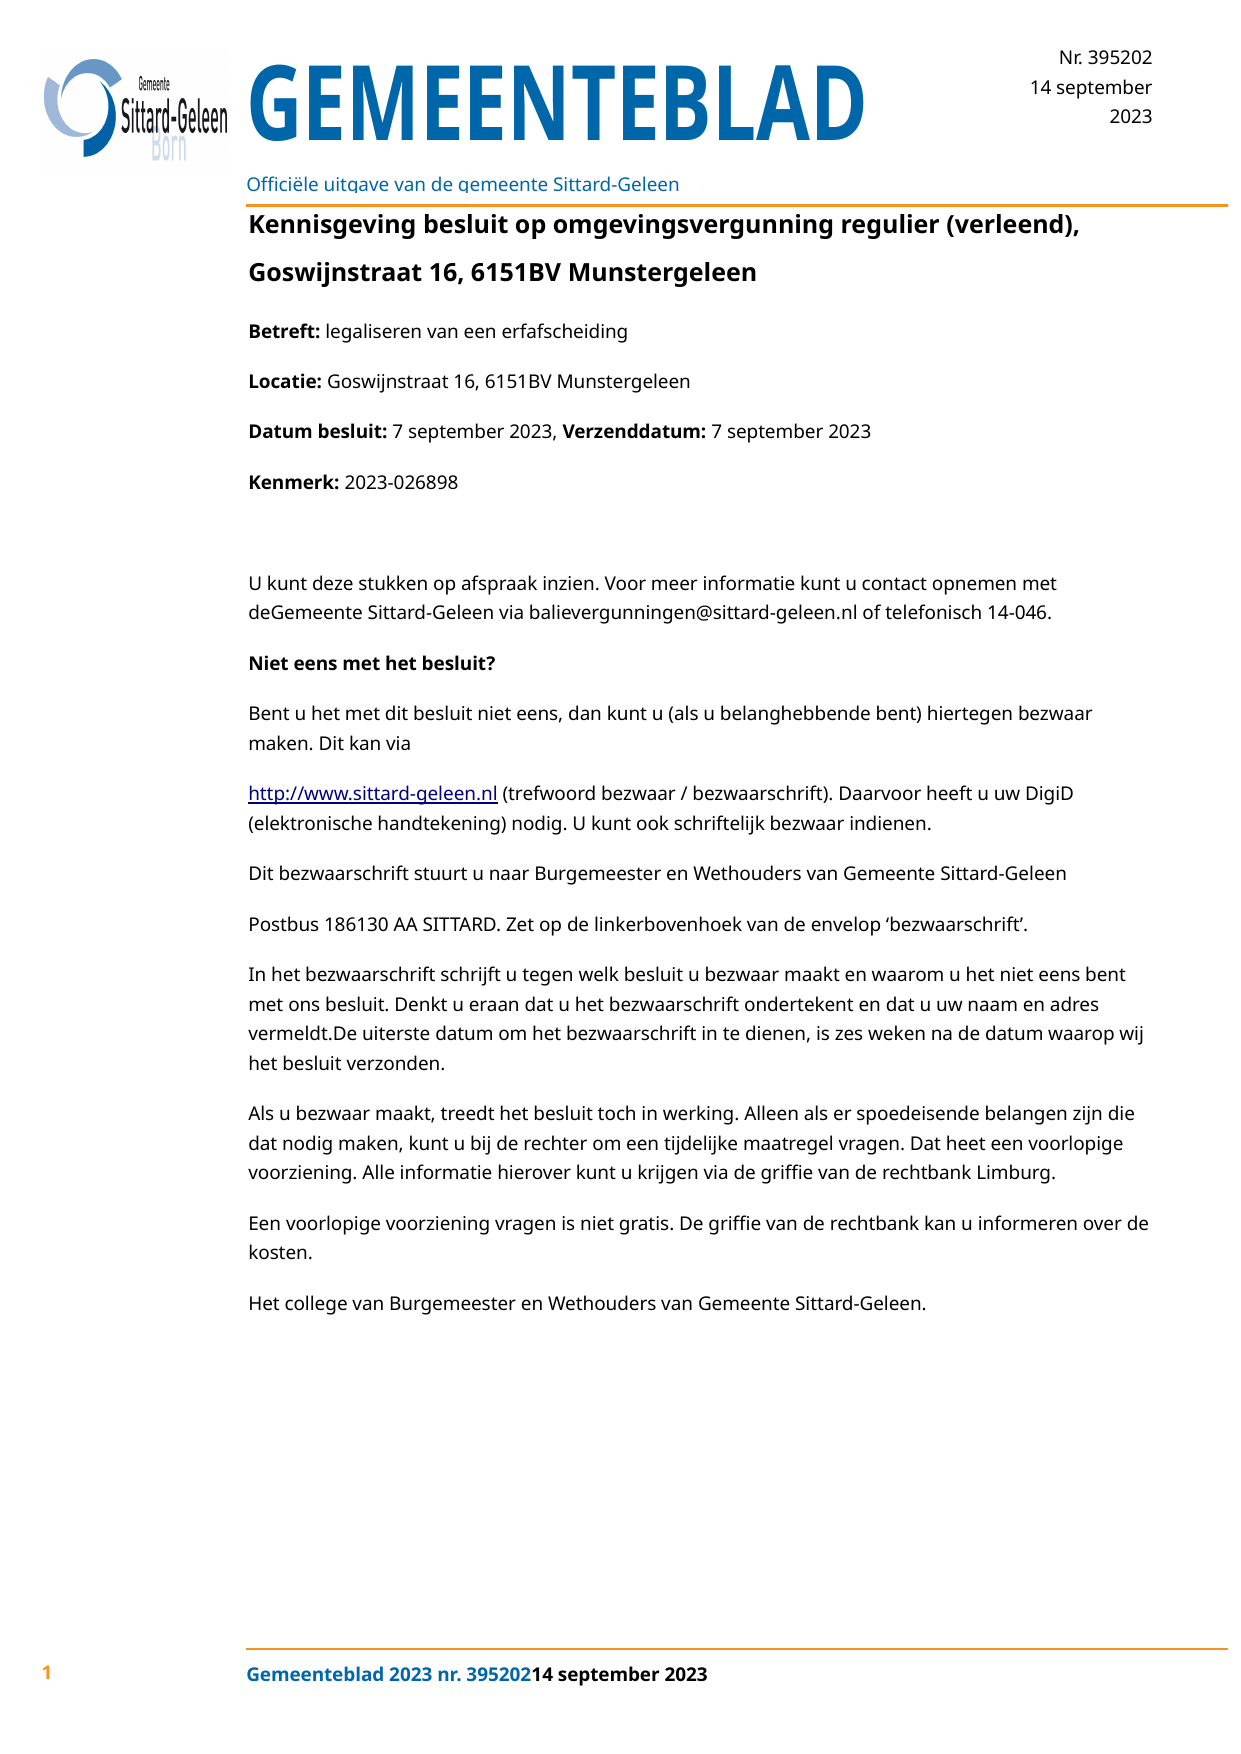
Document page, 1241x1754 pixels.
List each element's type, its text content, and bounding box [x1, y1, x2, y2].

text Bent u het met dit besluit niet eens, dan kunt u (als u belanghebbende bent) hiertegen bezwaar maken. Dit kan via [248, 700, 1152, 756]
text Het college van Burgemeester en Wethouders van Gemeente Sittard-Geleen. [248, 1290, 1152, 1316]
text Betreft: legaliseren van een erfafscheiding [248, 318, 1152, 344]
text In het bezwaarschrift schrijft u tegen welk besluit u bezwaar maakt en waarom u het niet eens bent met ons besluit. Denkt u eraan dat u het bezwaarschrift ondertekent en dat u uw naam en adres vermeldt.De uiterste datum om het bezwaarschrift in te dienen, is zes weken na de datum waarop wij het besluit verzonden. [248, 961, 1152, 1076]
text Dit bezwaarschrift stuurt u naar Burgemeester en Wethouders van Gemeente Sittard-Geleen [248, 860, 1152, 886]
text Niet eens met het besluit? [248, 650, 1152, 676]
text Locatie: Goswijnstraat 16, 6151BV Munstergeleen [248, 368, 1152, 394]
text U kunt deze stukken op afspraak inzien. Voor meer informatie kunt u contact opnemen met deGemeente Sittard-Geleen via balievergunningen@sittard-geleen.nl of telefonisch 14-046. [248, 570, 1152, 625]
text Een voorlopige voorziening vragen is niet gratis. De griffie van de rechtbank kan u informeren over de kosten. [248, 1210, 1152, 1265]
text Kennisgeving besluit op omgevingsvergunning regulier (verleend), Goswijnstraat 16, 6151BV Munstergeleen [248, 207, 1152, 288]
text http://www.sittard-geleen.nl (trefwoord bezwaar / bezwaarschrift). Daarvoor heeft u uw DigiD (elektronische handtekening) nodig. U kunt ook schriftelijk bezwaar indienen. [248, 780, 1152, 836]
text Datum besluit: 7 september 2023, Verzenddatum: 7 september 2023 [248, 419, 1152, 444]
text Postbus 186130 AA SITTARD. Zet op de linkerbovenhoek van de envelop ‘bezwaarschrift’. [248, 911, 1152, 937]
text Kenmerk: 2023-026898 [248, 469, 1152, 495]
picture [41, 47, 231, 172]
text Als u bezwaar maakt, treedt het besluit toch in werking. Alleen als er spoedeisende belangen zijn die dat nodig maken, kunt u bij de rechter om een tijdelijke maatregel vragen. Dat heet een voorlopige voorziening. Alle informatie hierover kunt u krijgen via de griffie van de rechtbank Limburg. [248, 1100, 1152, 1185]
